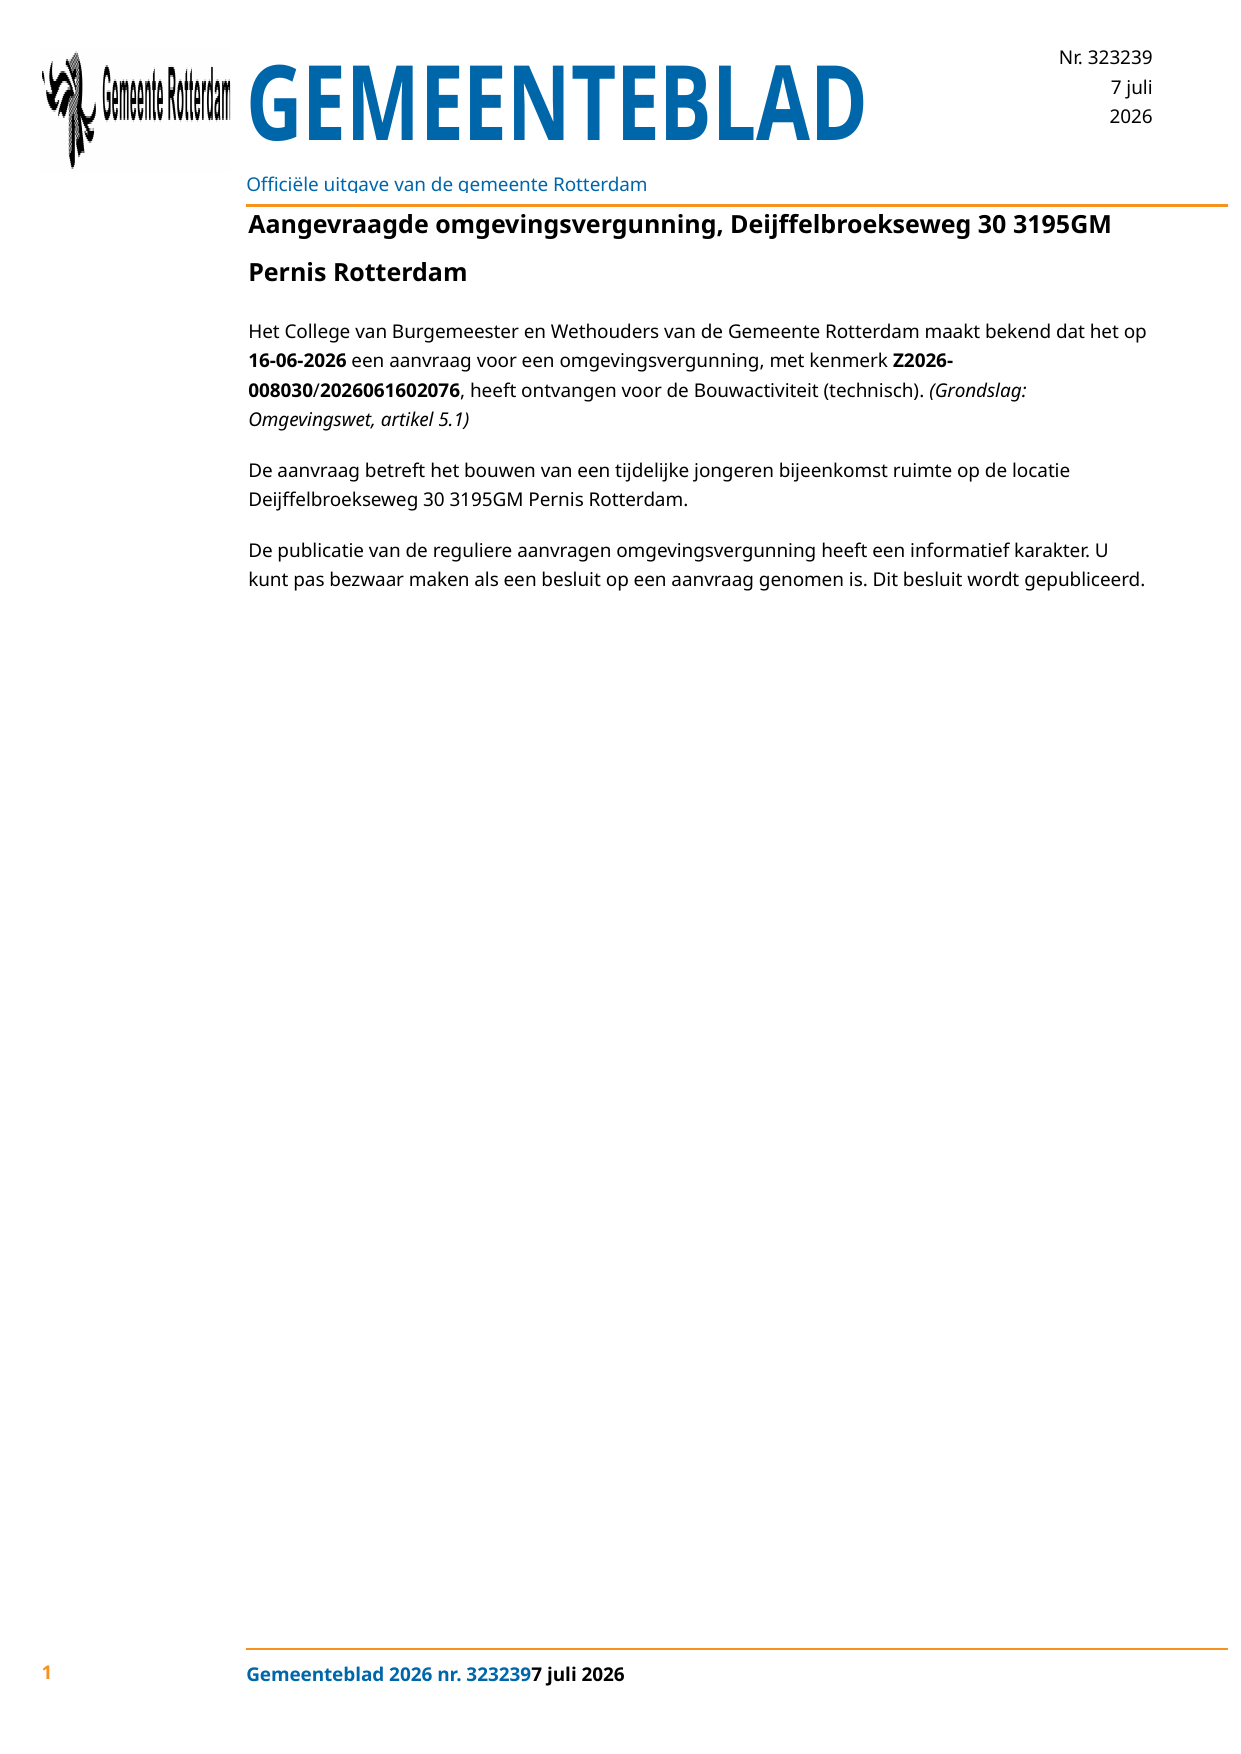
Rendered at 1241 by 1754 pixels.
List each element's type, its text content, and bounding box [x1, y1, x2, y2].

text De publicatie van de reguliere aanvragen omgevingsvergunning heeft een informatief karakter. U kunt pas bezwaar maken als een besluit op een aanvraag genomen is. Dit besluit wordt gepubliceerd. [248, 537, 1152, 592]
text Het College van Burgemeester en Wethouders van de Gemeente Rotterdam maakt bekend dat het op 16-06-2026 een aanvraag voor een omgevingsvergunning, met kenmerk Z2026-008030/2026061602076, heeft ontvangen voor de Bouwactiviteit (technisch). (Grondslag: Omgevingswet, artikel 5.1) [248, 318, 1152, 432]
picture [41, 47, 231, 172]
text De aanvraag betreft het bouwen van een tijdelijke jongeren bijeenkomst ruimte op de locatie Deijffelbroekseweg 30 3195GM Pernis Rotterdam. [248, 457, 1152, 512]
text Aangevraagde omgevingsvergunning, Deijffelbroekseweg 30 3195GM Pernis Rotterdam [248, 207, 1152, 288]
